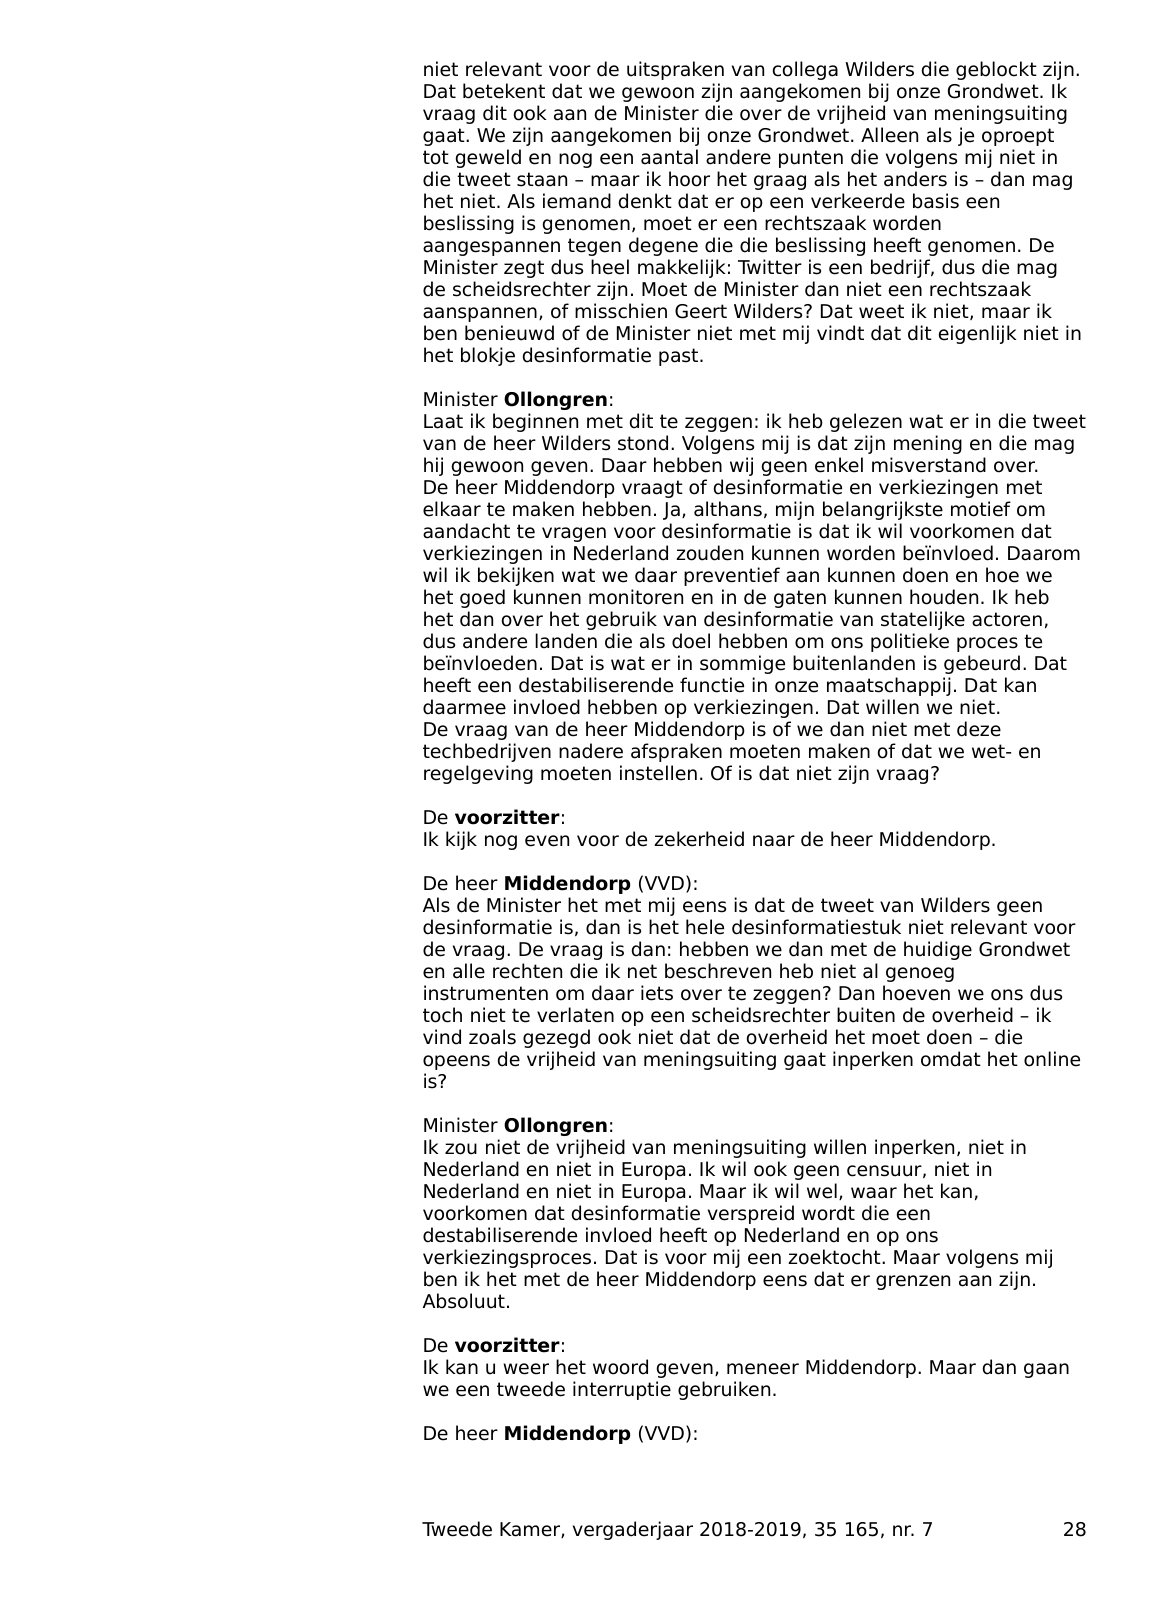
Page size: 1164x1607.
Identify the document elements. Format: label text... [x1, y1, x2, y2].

text Laat ik beginnen met dit te zeggen: ik heb gelezen wat er in die tweet van de heer Wilders stond. Volgens mij is dat zijn mening en die mag hij gewoon geven. Daar hebben wij geen enkel misverstand over. [422, 411, 1087, 477]
text Als de Minister het met mij eens is dat de tweet van Wilders geen desinformatie is, dan is het hele desinformatiestuk niet relevant voor de vraag. De vraag is dan: hebben we dan met de huidige Grondwet en alle rechten die ik net beschreven heb niet al genoeg instrumenten om daar iets over te zeggen? Dan hoeven we ons dus toch niet te verlaten op een scheidsrechter buiten de overheid – ik vind zoals gezegd ook niet dat de overheid het moet doen – die opeens de vrijheid van meningsuiting gaat inperken omdat het online is? [422, 895, 1087, 1093]
text De voorzitter: [422, 807, 1087, 829]
text Minister Ollongren: [422, 1115, 1087, 1137]
text De vraag van de heer Middendorp is of we dan niet met deze techbedrijven nadere afspraken moeten maken of dat we wet- en regelgeving moeten instellen. Of is dat niet zijn vraag? [422, 719, 1087, 784]
text De heer Middendorp (VVD): [422, 1423, 1087, 1445]
text Ik kan u weer het woord geven, meneer Middendorp. Maar dan gaan we een tweede interruptie gebruiken. [422, 1357, 1087, 1401]
text De voorzitter: [422, 1335, 1087, 1357]
text niet relevant voor de uitspraken van collega Wilders die geblockt zijn. Dat betekent dat we gewoon zijn aangekomen bij onze Grondwet. Ik vraag dit ook aan de Minister die over de vrijheid van meningsuiting gaat. We zijn aangekomen bij onze Grondwet. Alleen als je oproept tot geweld en nog een aantal andere punten die volgens mij niet in die tweet staan – maar ik hoor het graag als het anders is – dan mag het niet. Als iemand denkt dat er op een verkeerde basis een beslissing is genomen, moet er een rechtszaak worden aangespannen tegen degene die die beslissing heeft genomen. De Minister zegt dus heel makkelijk: Twitter is een bedrijf, dus die mag de scheidsrechter zijn. Moet de Minister dan niet een rechtszaak aanspannen, of misschien Geert Wilders? Dat weet ik niet, maar ik ben benieuwd of de Minister niet met mij vindt dat dit eigenlijk niet in het blokje desinformatie past. [422, 59, 1087, 367]
text Ik zou niet de vrijheid van meningsuiting willen inperken, niet in Nederland en niet in Europa. Ik wil ook geen censuur, niet in Nederland en niet in Europa. Maar ik wil wel, waar het kan, voorkomen dat desinformatie verspreid wordt die een destabiliserende invloed heeft op Nederland en op ons verkiezingsproces. Dat is voor mij een zoektocht. Maar volgens mij ben ik het met de heer Middendorp eens dat er grenzen aan zijn. Absoluut. [422, 1137, 1087, 1313]
text De heer Middendorp vraagt of desinformatie en verkiezingen met elkaar te maken hebben. Ja, althans, mijn belangrijkste motief om aandacht te vragen voor desinformatie is dat ik wil voorkomen dat verkiezingen in Nederland zouden kunnen worden beïnvloed. Daarom wil ik bekijken wat we daar preventief aan kunnen doen en hoe we het goed kunnen monitoren en in de gaten kunnen houden. Ik heb het dan over het gebruik van desinformatie van statelijke actoren, dus andere landen die als doel hebben om ons politieke proces te beïnvloeden. Dat is wat er in sommige buitenlanden is gebeurd. Dat heeft een destabiliserende functie in onze maatschappij. Dat kan daarmee invloed hebben op verkiezingen. Dat willen we niet. [422, 477, 1087, 719]
text Ik kijk nog even voor de zekerheid naar de heer Middendorp. [422, 829, 1087, 851]
text Minister Ollongren: [422, 389, 1087, 411]
text De heer Middendorp (VVD): [422, 873, 1087, 895]
